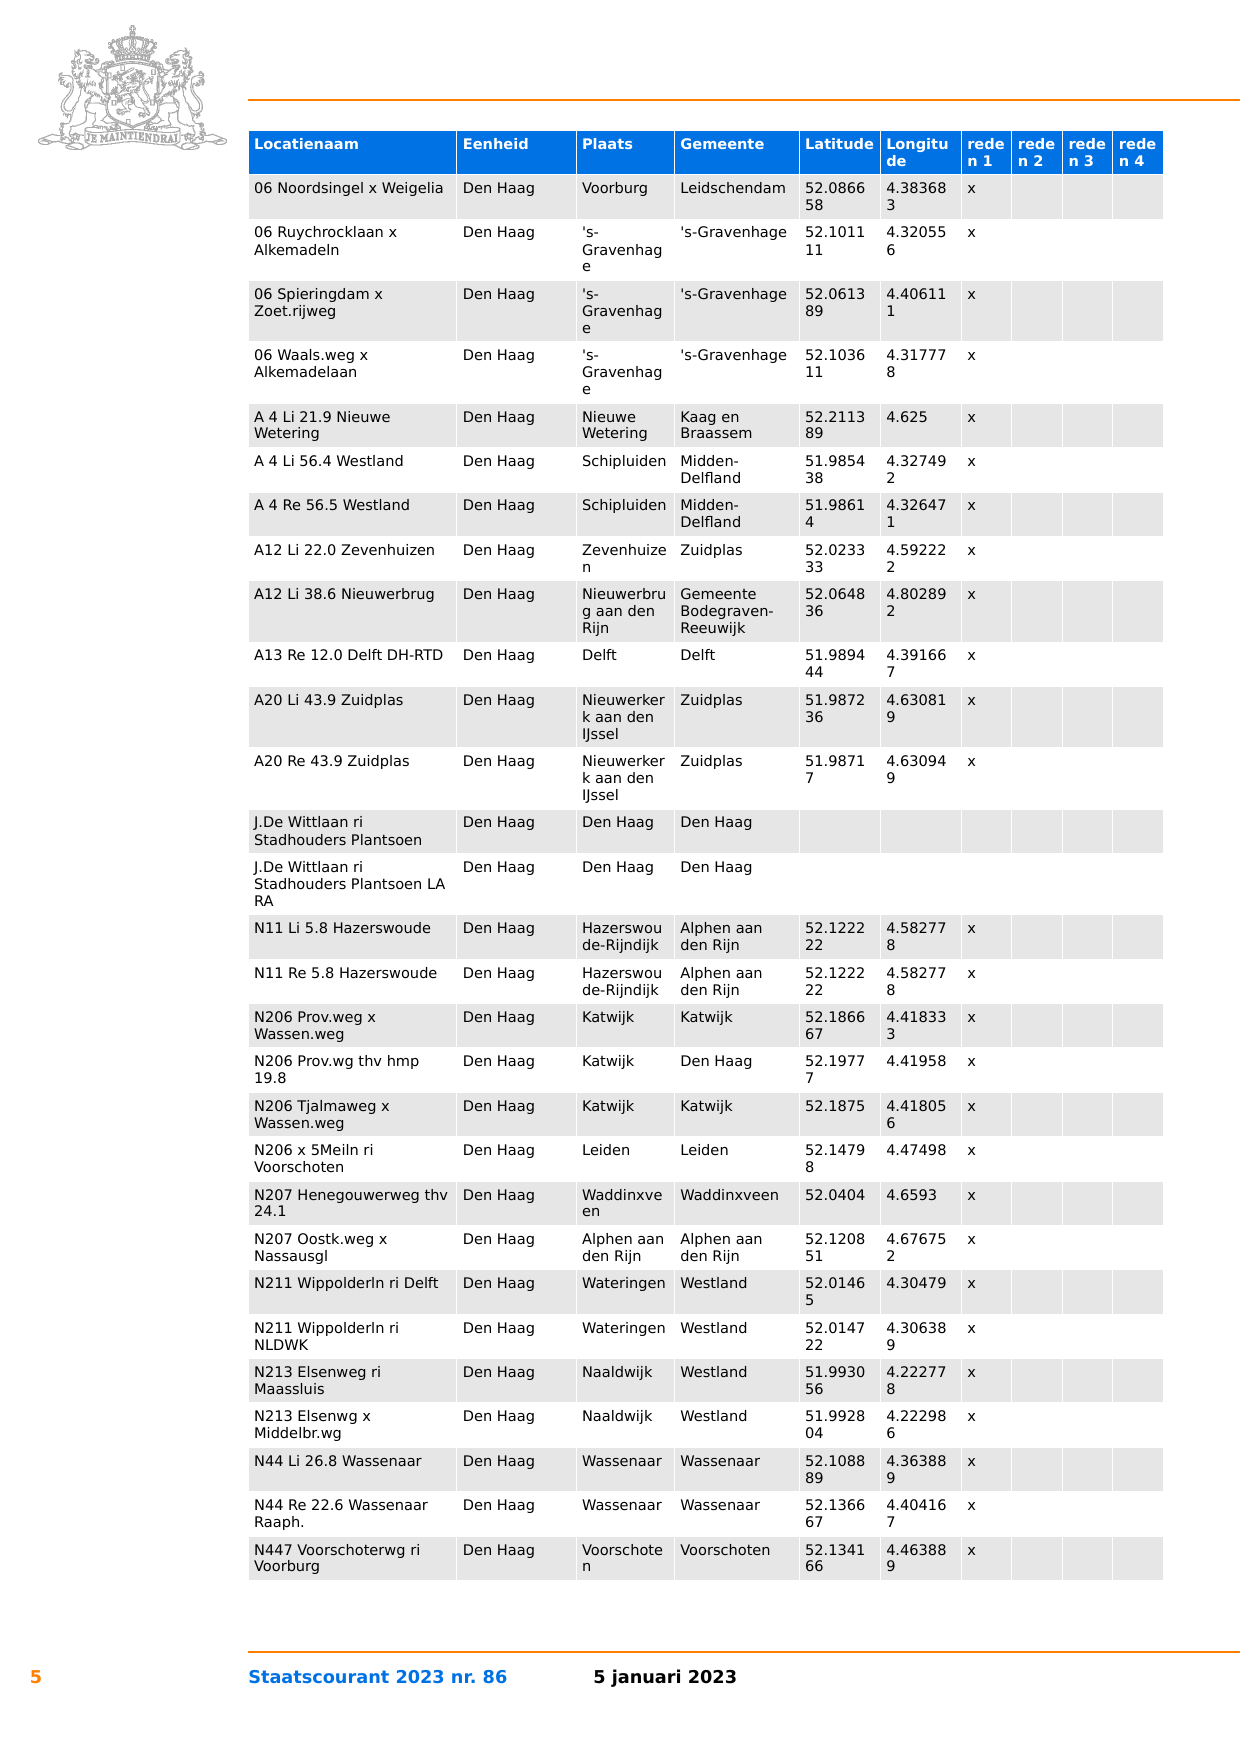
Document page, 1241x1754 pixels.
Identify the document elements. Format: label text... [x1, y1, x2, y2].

table_cell x [962, 1093, 1011, 1136]
table_cell x [962, 1492, 1011, 1536]
table_cell 52.061389 [800, 281, 880, 341]
table_cell 52.01465 [800, 1270, 880, 1314]
table_cell [1012, 1093, 1062, 1136]
table_cell [1113, 687, 1163, 747]
table_cell x [962, 1537, 1011, 1580]
table_cell [1012, 1492, 1062, 1536]
table_cell [1063, 175, 1112, 219]
table_cell 4.630819 [881, 687, 961, 747]
table_cell Zuidplas [675, 748, 799, 809]
table_cell Waddinxveen [675, 1182, 799, 1225]
table_cell 52.14798 [800, 1137, 880, 1181]
table_cell [1113, 1448, 1163, 1491]
table_cell x [962, 915, 1011, 959]
table_cell Den Haag [457, 1315, 576, 1358]
table_cell 52.023333 [800, 537, 880, 580]
table_cell [1012, 1226, 1062, 1269]
table_cell Katwijk [577, 1049, 674, 1092]
table_cell Wassenaar [675, 1492, 799, 1536]
table_cell Kaag en Braassem [675, 404, 799, 447]
table_cell 4.320556 [881, 220, 961, 280]
table_cell Leiden [577, 1137, 674, 1181]
table_cell Alphen aan den Rijn [675, 915, 799, 959]
table_cell Voorschoten [675, 1537, 799, 1580]
table_cell [1063, 1359, 1112, 1402]
table_cell 4.625 [881, 404, 961, 447]
table_cell Wateringen [577, 1315, 674, 1358]
table_cell N207 Henegouwerweg thv 24.1 [249, 1182, 456, 1225]
table_cell 52.101111 [800, 220, 880, 280]
table_cell Voorschoten [577, 1537, 674, 1580]
table_cell [1063, 1226, 1112, 1269]
table_cell [1063, 1004, 1112, 1047]
table_cell Wassenaar [577, 1448, 674, 1491]
table_cell [1012, 687, 1062, 747]
table_cell [881, 854, 961, 914]
table_cell 52.086658 [800, 175, 880, 219]
table_cell Leiden [675, 1137, 799, 1181]
table_cell [1063, 643, 1112, 686]
table_cell 51.985438 [800, 448, 880, 491]
table_cell [1012, 404, 1062, 447]
table_cell [1063, 448, 1112, 491]
table_cell [1063, 581, 1112, 642]
table_cell Delft [577, 643, 674, 686]
table_cell [1113, 1182, 1163, 1225]
table_cell [1113, 281, 1163, 341]
table_cell Den Haag [457, 343, 576, 403]
table_cell J.De Wittlaan ri Stadhouders Plantsoen LA RA [249, 854, 456, 914]
table_cell x [962, 343, 1011, 403]
table_cell Voorburg [577, 175, 674, 219]
table_cell [1113, 643, 1163, 686]
table_cell Zuidplas [675, 537, 799, 580]
table_cell Nieuwerkerk aan den IJssel [577, 748, 674, 809]
table_cell Den Haag [457, 687, 576, 747]
table_cell x [962, 1315, 1011, 1358]
table_cell [1113, 915, 1163, 959]
table_cell [1063, 1093, 1112, 1136]
table_cell N11 Re 5.8 Hazerswoude [249, 960, 456, 1003]
table_cell [1012, 1137, 1062, 1181]
table_cell N44 Li 26.8 Wassenaar [249, 1448, 456, 1491]
table_cell 4.418333 [881, 1004, 961, 1047]
table_cell 4.802892 [881, 581, 961, 642]
table_cell Den Haag [457, 537, 576, 580]
table_cell [1012, 493, 1062, 536]
table_cell 51.98614 [800, 493, 880, 536]
table_cell Den Haag [457, 1492, 576, 1536]
table_cell [1012, 581, 1062, 642]
table_cell 4.47498 [881, 1137, 961, 1181]
table_cell Wateringen [577, 1270, 674, 1314]
table_cell N11 Li 5.8 Hazerswoude [249, 915, 456, 959]
table_cell [1012, 643, 1062, 686]
table_cell Westland [675, 1315, 799, 1358]
table_cell [1063, 1270, 1112, 1314]
table_cell 's-Gravenhage [577, 343, 674, 403]
table_cell [1063, 748, 1112, 809]
table_cell 51.987236 [800, 687, 880, 747]
table_cell Westland [675, 1270, 799, 1314]
table_cell [1113, 1270, 1163, 1314]
table_cell [1063, 1137, 1112, 1181]
table_cell [800, 854, 880, 914]
table_cell 52.0404 [800, 1182, 880, 1225]
table_cell Den Haag [457, 1448, 576, 1491]
table_cell 's-Gravenhage [675, 220, 799, 280]
table_cell Den Haag [457, 493, 576, 536]
table_cell Westland [675, 1359, 799, 1402]
table_cell 4.222778 [881, 1359, 961, 1402]
table_cell [1063, 281, 1112, 341]
table_cell x [962, 448, 1011, 491]
table_cell 4.327492 [881, 448, 961, 491]
table_cell 52.1875 [800, 1093, 880, 1136]
table_header Longitude [881, 131, 961, 174]
table_cell N447 Voorschoterwg ri Voorburg [249, 1537, 456, 1580]
table_cell x [962, 748, 1011, 809]
table_cell [1012, 1004, 1062, 1047]
table_cell 4.404167 [881, 1492, 961, 1536]
table_cell [1012, 1448, 1062, 1491]
table_cell Zuidplas [675, 687, 799, 747]
table_cell A 4 Li 21.9 Nieuwe Wetering [249, 404, 456, 447]
table_cell [1012, 1315, 1062, 1358]
table_cell [1012, 960, 1062, 1003]
table_cell Den Haag [457, 281, 576, 341]
table_cell Den Haag [457, 581, 576, 642]
table_cell 4.391667 [881, 643, 961, 686]
table_cell [1113, 1492, 1163, 1536]
table_cell [1113, 748, 1163, 809]
table_cell [1063, 854, 1112, 914]
table_cell Den Haag [457, 1093, 576, 1136]
table_cell Den Haag [577, 854, 674, 914]
table_cell [1063, 1448, 1112, 1491]
table_cell 4.317778 [881, 343, 961, 403]
table_cell Den Haag [457, 1270, 576, 1314]
table_cell [1113, 448, 1163, 491]
table_cell x [962, 1049, 1011, 1092]
table_cell Den Haag [457, 1226, 576, 1269]
table_cell [1113, 175, 1163, 219]
table_cell 06 Noordsingel x Weigelia [249, 175, 456, 219]
table_cell x [962, 537, 1011, 580]
table_cell Delft [675, 643, 799, 686]
table_cell x [962, 220, 1011, 280]
table_cell Den Haag [457, 1537, 576, 1580]
table_cell x [962, 643, 1011, 686]
table_cell [1113, 1315, 1163, 1358]
table_cell Den Haag [457, 1137, 576, 1181]
table_cell Waddinxveen [577, 1182, 674, 1225]
table_cell 52.103611 [800, 343, 880, 403]
table_cell N206 Prov.wg thv hmp 19.8 [249, 1049, 456, 1092]
table_cell 52.19777 [800, 1049, 880, 1092]
table_cell x [962, 1448, 1011, 1491]
table_cell 4.406111 [881, 281, 961, 341]
table_cell Zevenhuizen [577, 537, 674, 580]
table_cell x [962, 404, 1011, 447]
table_cell 4.363889 [881, 1448, 961, 1491]
table_cell 06 Spieringdam x Zoet.rijweg [249, 281, 456, 341]
table_cell [1113, 1359, 1163, 1402]
table_cell Gemeente Bodegraven-Reeuwijk [675, 581, 799, 642]
table_cell [1063, 810, 1112, 853]
table_cell [1063, 220, 1112, 280]
table_cell Den Haag [457, 643, 576, 686]
table_cell Den Haag [457, 1004, 576, 1047]
table_cell Den Haag [457, 960, 576, 1003]
table_cell [1063, 1182, 1112, 1225]
table_cell [1113, 404, 1163, 447]
table_cell [1063, 960, 1112, 1003]
table_cell Katwijk [577, 1004, 674, 1047]
table_cell [1012, 537, 1062, 580]
table_cell x [962, 1359, 1011, 1402]
table_cell [1113, 581, 1163, 642]
table_cell 4.418056 [881, 1093, 961, 1136]
table_cell [1113, 1049, 1163, 1092]
table_cell 52.108889 [800, 1448, 880, 1491]
table_cell [1063, 1404, 1112, 1447]
table_header reden 1 [962, 131, 1011, 174]
table_cell A20 Re 43.9 Zuidplas [249, 748, 456, 809]
table_cell A 4 Re 56.5 Westland [249, 493, 456, 536]
table_cell [1012, 810, 1062, 853]
table_cell [1063, 1492, 1112, 1536]
table_cell [1113, 493, 1163, 536]
table_cell Katwijk [675, 1093, 799, 1136]
table_cell 's-Gravenhage [577, 281, 674, 341]
table_cell [1063, 1049, 1112, 1092]
table_cell x [962, 581, 1011, 642]
table_cell 4.676752 [881, 1226, 961, 1269]
table_cell Schipluiden [577, 493, 674, 536]
table_cell [1012, 343, 1062, 403]
table_cell Alphen aan den Rijn [675, 960, 799, 1003]
table_cell 52.134166 [800, 1537, 880, 1580]
table_cell Den Haag [457, 220, 576, 280]
table_cell [1012, 1049, 1062, 1092]
table_cell Katwijk [675, 1004, 799, 1047]
table_cell [1113, 1537, 1163, 1580]
table_cell Naaldwijk [577, 1404, 674, 1447]
table_cell Schipluiden [577, 448, 674, 491]
table_cell Den Haag [457, 748, 576, 809]
table_cell Hazerswoude-Rijndijk [577, 915, 674, 959]
table_cell 52.120851 [800, 1226, 880, 1269]
table_cell x [962, 281, 1011, 341]
table_cell x [962, 1270, 1011, 1314]
table_cell 4.41958 [881, 1049, 961, 1092]
table_cell [1012, 1359, 1062, 1402]
table_cell [1113, 1226, 1163, 1269]
table_header reden 4 [1113, 131, 1163, 174]
table_cell [1113, 1004, 1163, 1047]
table_cell A12 Li 38.6 Nieuwerbrug [249, 581, 456, 642]
table_cell [1063, 493, 1112, 536]
table_cell [1113, 1093, 1163, 1136]
table_cell [1113, 810, 1163, 853]
table_header reden 3 [1063, 131, 1112, 174]
table_cell [1012, 175, 1062, 219]
table_cell [962, 810, 1011, 853]
table_cell Den Haag [457, 1359, 576, 1402]
table_cell Alphen aan den Rijn [675, 1226, 799, 1269]
table_cell N206 x 5Meiln ri Voorschoten [249, 1137, 456, 1181]
table_cell 52.064836 [800, 581, 880, 642]
table_cell [1063, 537, 1112, 580]
table_cell [1012, 854, 1062, 914]
table_cell A12 Li 22.0 Zevenhuizen [249, 537, 456, 580]
table_cell Midden-Delfland [675, 448, 799, 491]
table_cell [1113, 343, 1163, 403]
table_cell Den Haag [457, 1049, 576, 1092]
table_cell Nieuwe Wetering [577, 404, 674, 447]
table_cell x [962, 1226, 1011, 1269]
table_cell Den Haag [577, 810, 674, 853]
table_cell 52.014722 [800, 1315, 880, 1358]
table_cell Den Haag [457, 448, 576, 491]
table_cell x [962, 1137, 1011, 1181]
table_cell Nieuwerkerk aan den IJssel [577, 687, 674, 747]
table_cell [1012, 748, 1062, 809]
table_cell x [962, 175, 1011, 219]
table_cell 51.993056 [800, 1359, 880, 1402]
table_cell x [962, 1404, 1011, 1447]
table_cell Den Haag [675, 810, 799, 853]
table_cell A20 Li 43.9 Zuidplas [249, 687, 456, 747]
table_cell 4.592222 [881, 537, 961, 580]
table_cell [1063, 687, 1112, 747]
table_cell [1012, 915, 1062, 959]
table_cell 4.463889 [881, 1537, 961, 1580]
table_cell 4.630949 [881, 748, 961, 809]
table_cell Midden-Delfland [675, 493, 799, 536]
table_cell N213 Elsenweg ri Maassluis [249, 1359, 456, 1402]
table_cell 4.306389 [881, 1315, 961, 1358]
table_cell [1113, 537, 1163, 580]
table_cell [1113, 960, 1163, 1003]
table_cell A13 Re 12.0 Delft DH-RTD [249, 643, 456, 686]
table_cell [881, 810, 961, 853]
table_cell [1012, 281, 1062, 341]
table_cell 4.6593 [881, 1182, 961, 1225]
table_cell x [962, 1004, 1011, 1047]
table_cell N213 Elsenwg x Middelbr.wg [249, 1404, 456, 1447]
picture [38, 25, 227, 150]
table_cell 4.582778 [881, 915, 961, 959]
table_cell 06 Waals.weg x Alkemadelaan [249, 343, 456, 403]
table_cell [1113, 854, 1163, 914]
table_cell A 4 Li 56.4 Westland [249, 448, 456, 491]
table_cell [1012, 1270, 1062, 1314]
table_cell [1063, 915, 1112, 959]
table_header Gemeente [675, 131, 799, 174]
table_cell [1063, 1315, 1112, 1358]
table_cell 52.186667 [800, 1004, 880, 1047]
table_cell x [962, 687, 1011, 747]
table_cell 51.992804 [800, 1404, 880, 1447]
table_cell [1012, 1182, 1062, 1225]
table_cell Den Haag [457, 175, 576, 219]
table_cell 's-Gravenhage [675, 343, 799, 403]
table_cell 's-Gravenhage [675, 281, 799, 341]
table_cell Wassenaar [675, 1448, 799, 1491]
table_header Latitude [800, 131, 880, 174]
table_cell x [962, 960, 1011, 1003]
table_header reden 2 [1012, 131, 1062, 174]
table_cell 4.383683 [881, 175, 961, 219]
table_cell Den Haag [457, 404, 576, 447]
table_cell Hazerswoude-Rijndijk [577, 960, 674, 1003]
table_cell [1012, 448, 1062, 491]
table_cell J.De Wittlaan ri Stadhouders Plantsoen [249, 810, 456, 853]
table_cell 52.122222 [800, 915, 880, 959]
table_cell 51.989444 [800, 643, 880, 686]
table_cell N206 Prov.weg x Wassen.weg [249, 1004, 456, 1047]
table_cell N44 Re 22.6 Wassenaar Raaph. [249, 1492, 456, 1536]
table_cell 4.222986 [881, 1404, 961, 1447]
table_cell [1113, 1404, 1163, 1447]
table_cell Naaldwijk [577, 1359, 674, 1402]
table_cell Westland [675, 1404, 799, 1447]
table_cell Den Haag [675, 1049, 799, 1092]
table_cell x [962, 1182, 1011, 1225]
table_cell 4.326471 [881, 493, 961, 536]
table_cell [962, 854, 1011, 914]
table_cell Den Haag [457, 1182, 576, 1225]
table_cell Nieuwerbrug aan den Rijn [577, 581, 674, 642]
table_cell [1063, 1537, 1112, 1580]
table_cell Den Haag [457, 1404, 576, 1447]
table_cell [1012, 220, 1062, 280]
table_header Locatienaam [249, 131, 456, 174]
table_cell 4.582778 [881, 960, 961, 1003]
table_cell Den Haag [675, 854, 799, 914]
table_cell 06 Ruychrocklaan x Alkemadeln [249, 220, 456, 280]
table_cell 4.30479 [881, 1270, 961, 1314]
table_cell N206 Tjalmaweg x Wassen.weg [249, 1093, 456, 1136]
table_cell [1012, 1537, 1062, 1580]
table_cell 52.136667 [800, 1492, 880, 1536]
table_cell 52.122222 [800, 960, 880, 1003]
table_cell [1113, 1137, 1163, 1181]
table_cell x [962, 493, 1011, 536]
table_cell N211 Wippolderln ri NLDWK [249, 1315, 456, 1358]
table_cell Alphen aan den Rijn [577, 1226, 674, 1269]
table_cell Den Haag [457, 810, 576, 853]
table_cell N211 Wippolderln ri Delft [249, 1270, 456, 1314]
table_cell Den Haag [457, 915, 576, 959]
table_cell Leidschendam [675, 175, 799, 219]
table_cell N207 Oostk.weg x Nassausgl [249, 1226, 456, 1269]
table_cell 52.211389 [800, 404, 880, 447]
table_cell [800, 810, 880, 853]
table_cell 51.98717 [800, 748, 880, 809]
table_cell Wassenaar [577, 1492, 674, 1536]
table_cell [1063, 404, 1112, 447]
table_cell Den Haag [457, 854, 576, 914]
table_cell [1113, 220, 1163, 280]
table_header Eenheid [457, 131, 576, 174]
table_cell [1012, 1404, 1062, 1447]
table_cell 's-Gravenhage [577, 220, 674, 280]
table_cell Katwijk [577, 1093, 674, 1136]
table_cell [1063, 343, 1112, 403]
table_header Plaats [577, 131, 674, 174]
